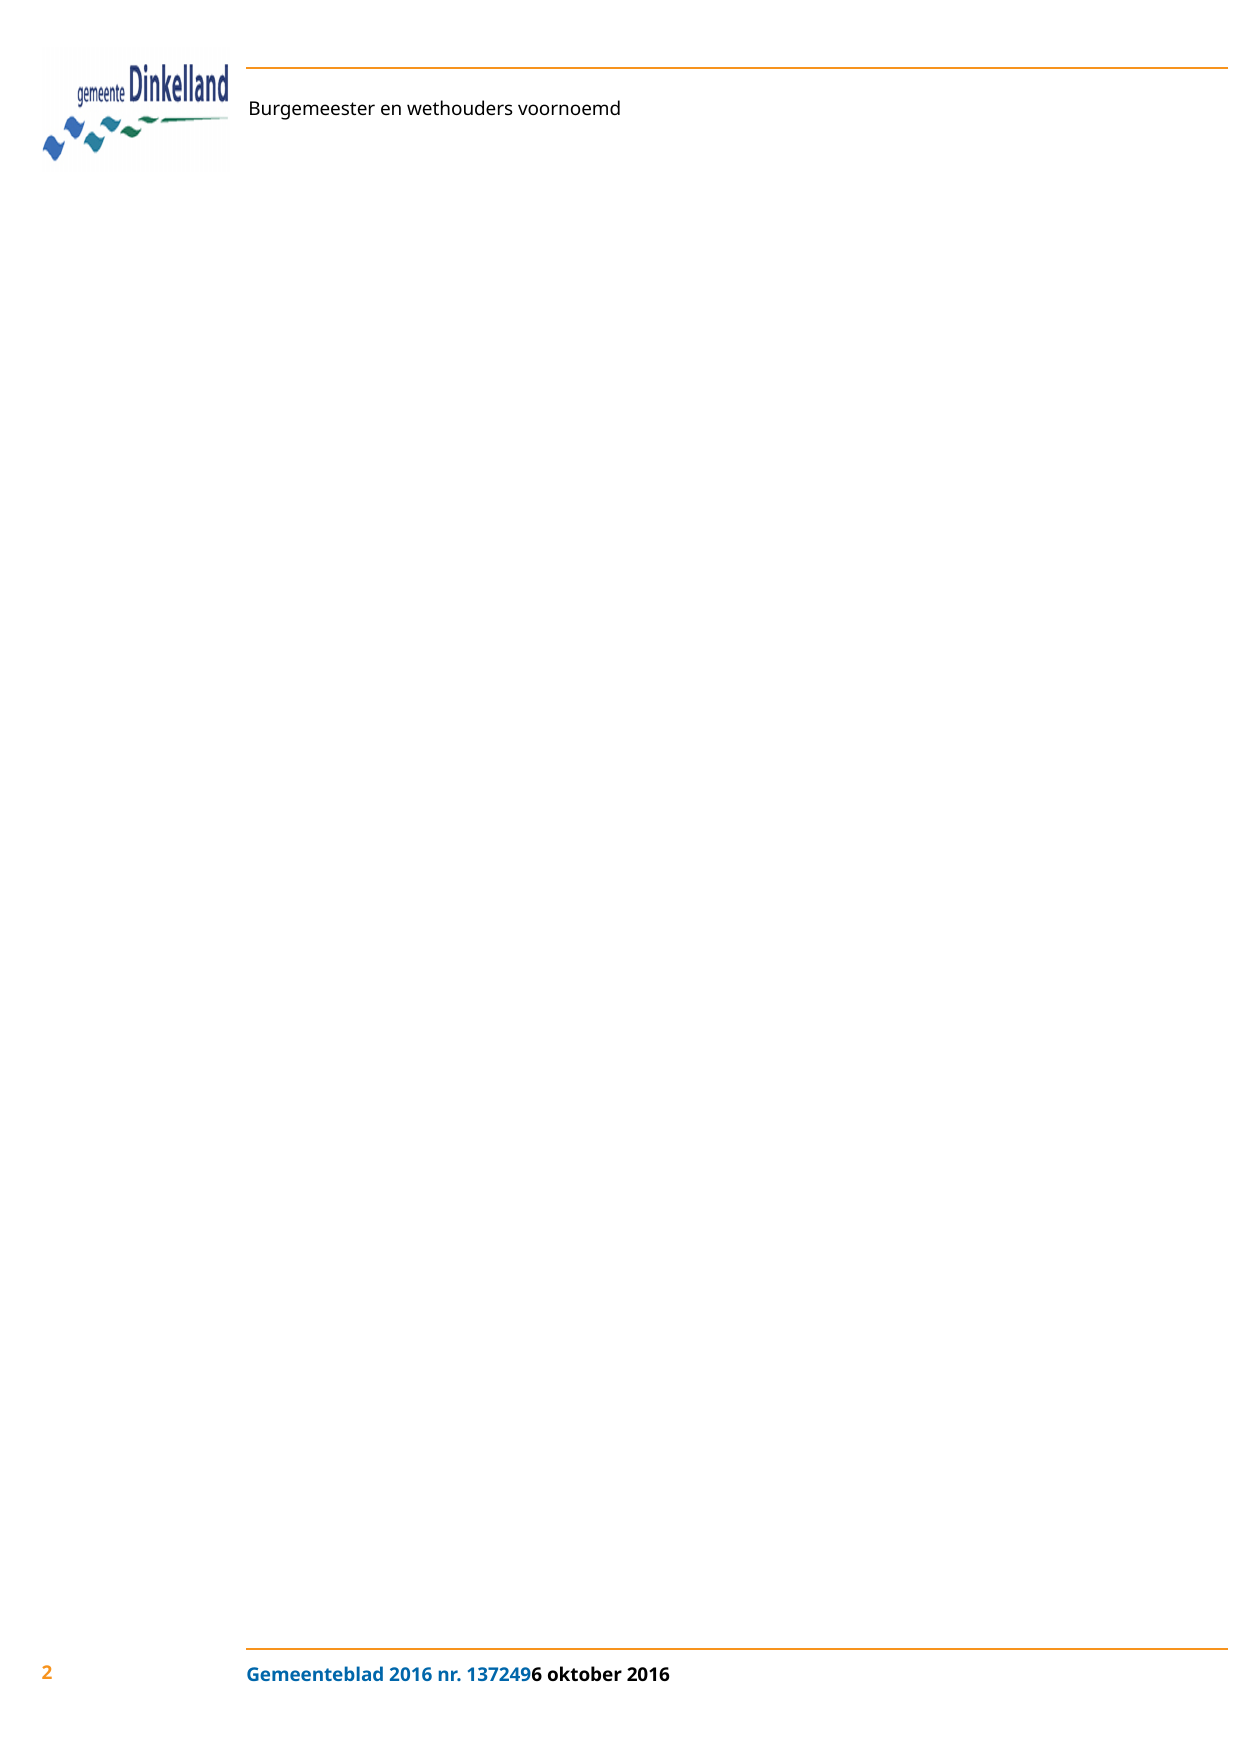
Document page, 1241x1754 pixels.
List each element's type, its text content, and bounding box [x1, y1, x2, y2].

picture [41, 47, 231, 172]
text Burgemeester en wethouders voornoemd [248, 95, 1152, 121]
